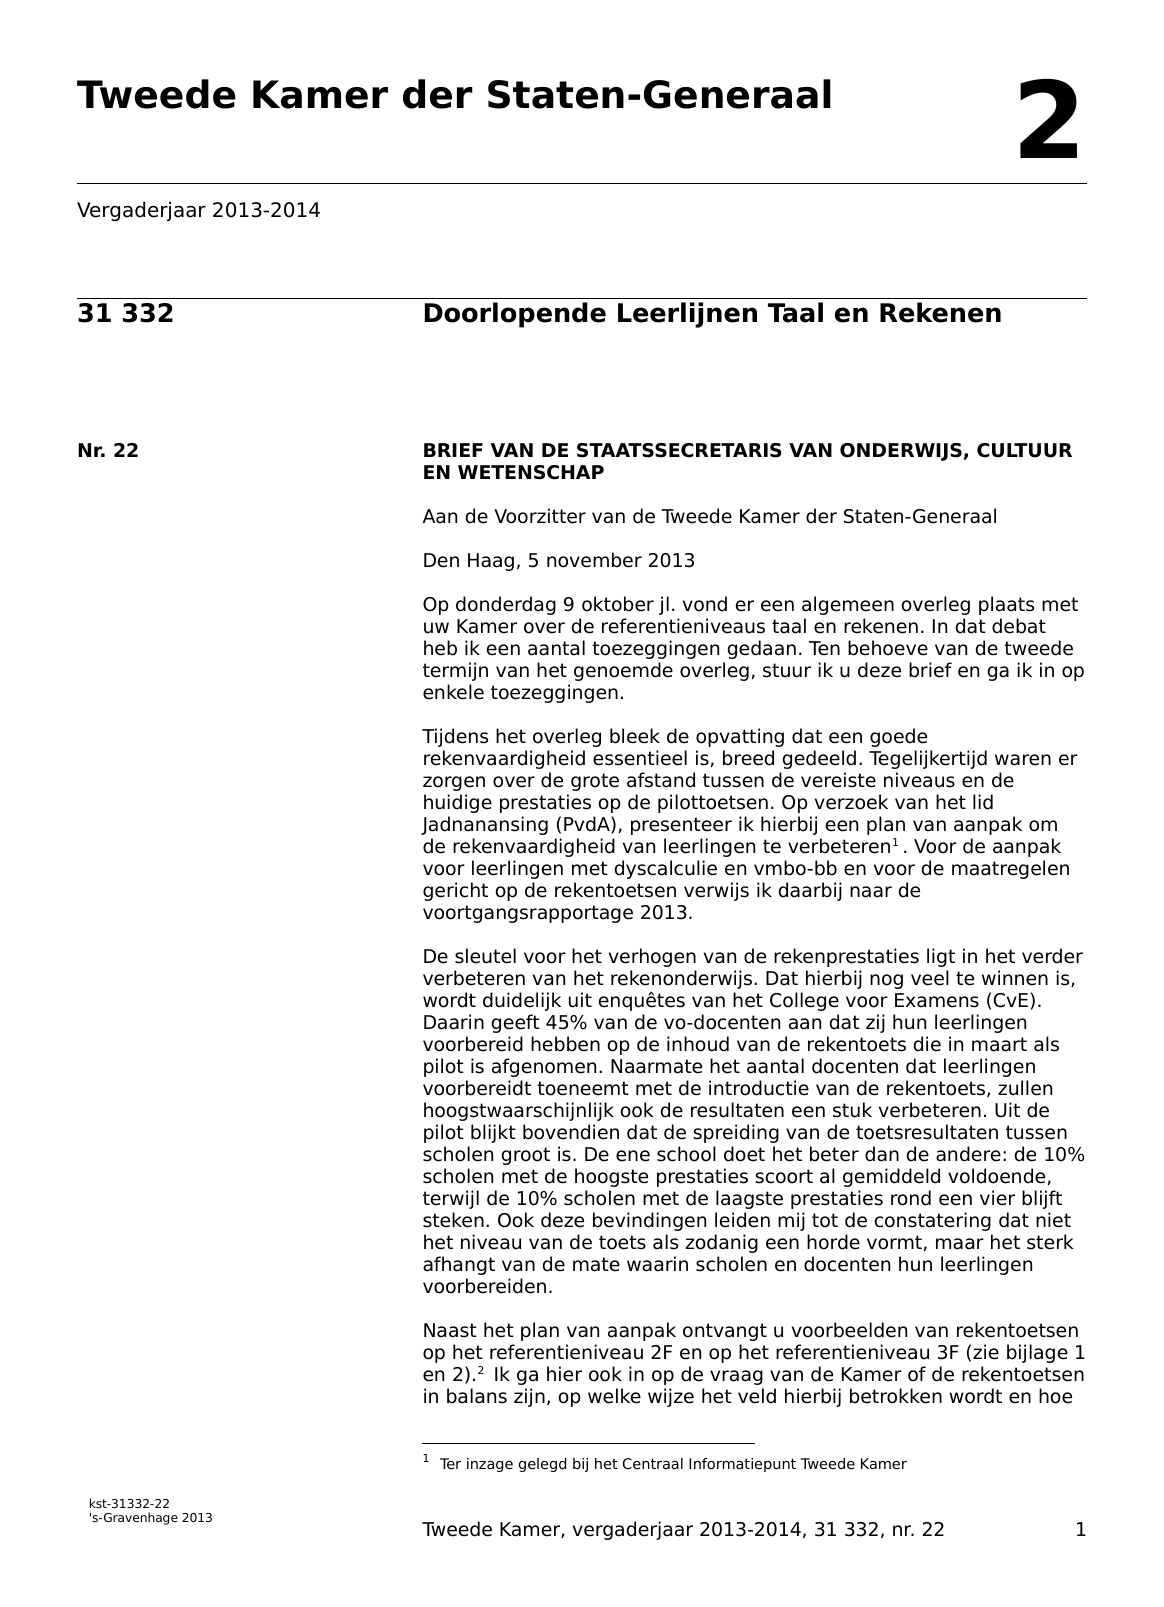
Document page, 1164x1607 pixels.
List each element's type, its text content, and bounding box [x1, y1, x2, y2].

subtitle Nr. 22 BRIEF VAN DE STAATSSECRETARIS VAN ONDERWIJS, CULTUUR EN WETENSCHAP [77, 440, 1087, 484]
text Den Haag, 5 november 2013 [422, 550, 1087, 572]
text Ter inzage gelegd bij het Centraal Informatiepunt Tweede Kamer [422, 1452, 1087, 1474]
table_header Tweede Kamer der Staten-Generaal [77, 59, 886, 183]
text Aan de Voorzitter van de Tweede Kamer der Staten-Generaal [422, 506, 1087, 528]
text Naast het plan van aanpak ontvangt u voorbeelden van rekentoetsen op het referentieniveau 2F en op het referentieniveau 3F (zie bijlage 1 en 2). Ik ga hier ook in op de vraag van de Kamer of de rekentoetsen in balans zijn, op welke wijze het veld hierbij betrokken wordt en hoe [422, 1320, 1087, 1408]
text Op donderdag 9 oktober jl. vond er een algemeen overleg plaats met uw Kamer over de referentieniveaus taal en rekenen. In dat debat heb ik een aantal toezeggingen gedaan. Ten behoeve van de tweede termijn van het genoemde overleg, stuur ik u deze brief en ga ik in op enkele toezeggingen. [422, 594, 1087, 704]
table_cell Vergaderjaar 2013-2014 [77, 184, 1087, 298]
text De sleutel voor het verhogen van de rekenprestaties ligt in het verder verbeteren van het rekenonderwijs. Dat hierbij nog veel te winnen is, wordt duidelijk uit enquêtes van het College voor Examens (CvE). Daarin geeft 45% van de vo-docenten aan dat zij hun leerlingen voorbereid hebben op de inhoud van de rekentoets die in maart als pilot is afgenomen. Naarmate het aantal docenten dat leerlingen voorbereidt toeneemt met de introductie van de rekentoets, zullen hoogstwaarschijnlijk ook de resultaten een stuk verbeteren. Uit de pilot blijkt bovendien dat de spreiding van de toetsresultaten tussen scholen groot is. De ene school doet het beter dan de andere: de 10% scholen met de hoogste prestaties scoort al gemiddeld voldoende, terwijl de 10% scholen met de laagste prestaties rond een vier blijft steken. Ook deze bevindingen leiden mij tot de constatering dat niet het niveau van de toets als zodanig een horde vormt, maar het sterk afhangt van de mate waarin scholen en docenten hun leerlingen voorbereiden. [422, 946, 1087, 1298]
text Tijdens het overleg bleek de opvatting dat een goede rekenvaardigheid essentieel is, breed gedeeld. Tegelijkertijd waren er zorgen over de grote afstand tussen de vereiste niveaus en de huidige prestaties op de pilottoetsen. Op verzoek van het lid Jadnanansing (PvdA), presenteer ik hierbij een plan van aanpak om de rekenvaardigheid van leerlingen te verbeteren. Voor de aanpak voor leerlingen met dyscalculie en vmbo-bb en voor de maatregelen gericht op de rekentoetsen verwijs ik daarbij naar de voortgangsrapportage 2013. [422, 726, 1087, 924]
text 's-Gravenhage 2013 [88, 1511, 323, 1525]
table_header 2 [886, 59, 1087, 183]
text kst-31332-22 [88, 1497, 323, 1511]
subtitle 31 332 Doorlopende Leerlijnen Taal en Rekenen [77, 299, 1087, 329]
